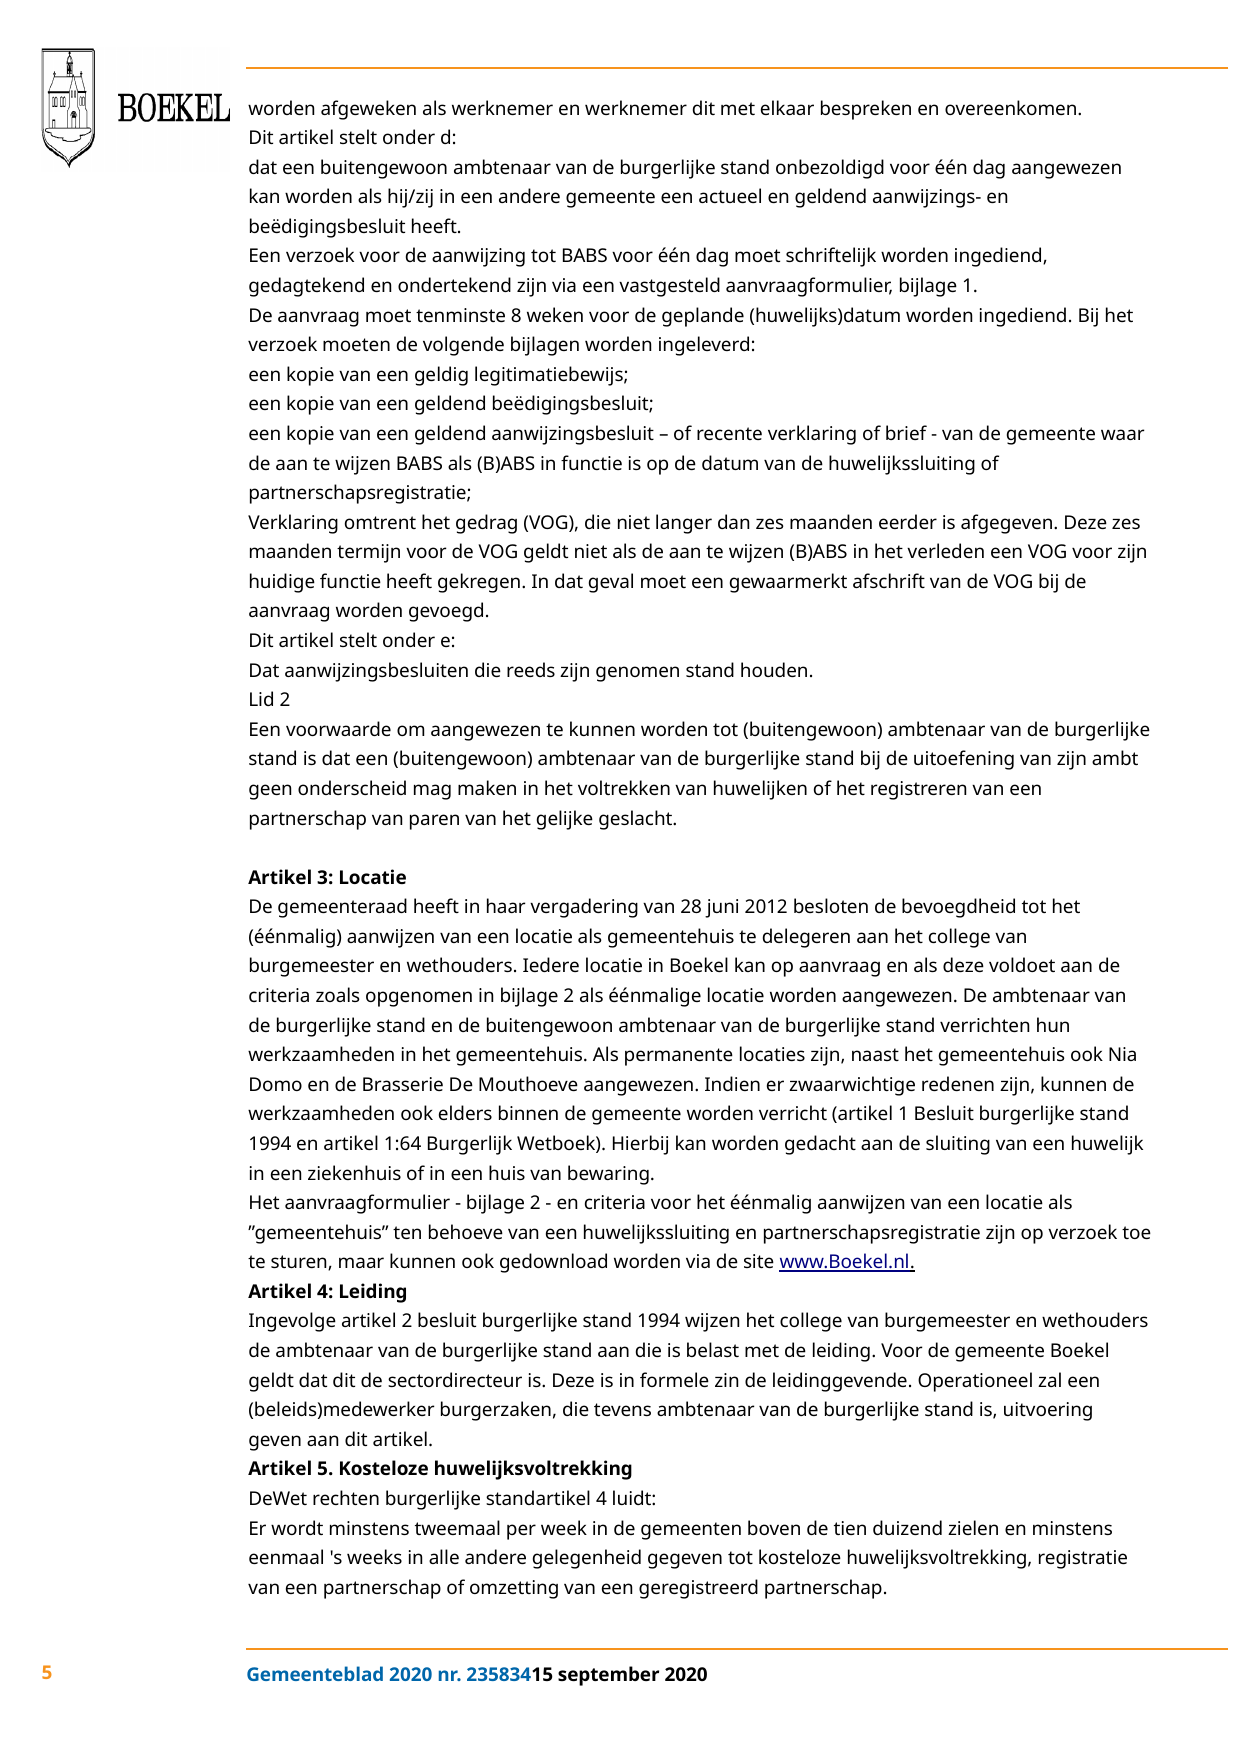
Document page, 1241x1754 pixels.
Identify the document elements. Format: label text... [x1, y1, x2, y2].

text Artikel 3: Locatie [248, 864, 1152, 890]
text Een voorwaarde om aangewezen te kunnen worden tot (buitengewoon) ambtenaar van de burgerlijke stand is dat een (buitengewoon) ambtenaar van de burgerlijke stand bij de uitoefening van zijn ambt geen onderscheid mag maken in het voltrekken van huwelijken of het registreren van een partnerschap van paren van het gelijke geslacht. [248, 716, 1152, 831]
text Ingevolge artikel 2 besluit burgerlijke stand 1994 wijzen het college van burgemeester en wethouders de ambtenaar van de burgerlijke stand aan die is belast met de leiding. Voor de gemeente Boekel geldt dat dit de sectordirecteur is. Deze is in formele zin de leidinggevende. Operationeel zal een (beleids)medewerker burgerzaken, die tevens ambtenaar van de burgerlijke stand is, uitvoering geven aan dit artikel. [248, 1308, 1152, 1452]
text dat een buitengewoon ambtenaar van de burgerlijke stand onbezoldigd voor één dag aangewezen kan worden als hij/zij in een andere gemeente een actueel en geldend aanwijzings- en beëdigingsbesluit heeft. [248, 154, 1152, 239]
text een kopie van een geldend aanwijzingsbesluit – of recente verklaring of brief - van de gemeente waar de aan te wijzen BABS als (B)ABS in functie is op de datum van de huwelijkssluiting of partnerschapsregistratie; [248, 420, 1152, 505]
text Lid 2 [248, 686, 1152, 712]
text De aanvraag moet tenminste 8 weken voor de geplande (huwelijks)datum worden ingediend. Bij het verzoek moeten de volgende bijlagen worden ingeleverd: [248, 302, 1152, 357]
text Dit artikel stelt onder d: [248, 124, 1152, 150]
text Het aanvraagformulier - bijlage 2 - en criteria voor het éénmalig aanwijzen van een locatie als ”gemeentehuis” ten behoeve van een huwelijkssluiting en partnerschapsregistratie zijn op verzoek toe te sturen, maar kunnen ook gedownload worden via de site www.Boekel.nl. [248, 1189, 1152, 1274]
text Artikel 4: Leiding [248, 1278, 1152, 1304]
text Verklaring omtrent het gedrag (VOG), die niet langer dan zes maanden eerder is afgegeven. Deze zes maanden termijn voor de VOG geldt niet als de aan te wijzen (B)ABS in het verleden een VOG voor zijn huidige functie heeft gekregen. In dat geval moet een gewaarmerkt afschrift van de VOG bij de aanvraag worden gevoegd. [248, 509, 1152, 623]
text worden afgeweken als werknemer en werknemer dit met elkaar bespreken en overeenkomen. [248, 95, 1152, 121]
text Artikel 5. Kosteloze huwelijksvoltrekking [248, 1456, 1152, 1481]
text Dat aanwijzingsbesluiten die reeds zijn genomen stand houden. [248, 657, 1152, 683]
text een kopie van een geldend beëdigingsbesluit; [248, 391, 1152, 416]
text Dit artikel stelt onder e: [248, 627, 1152, 653]
picture [41, 47, 231, 172]
text De gemeenteraad heeft in haar vergadering van 28 juni 2012 besloten de bevoegdheid tot het (éénmalig) aanwijzen van een locatie als gemeentehuis te delegeren aan het college van burgemeester en wethouders. Iedere locatie in Boekel kan op aanvraag en als deze voldoet aan de criteria zoals opgenomen in bijlage 2 als éénmalige locatie worden aangewezen. De ambtenaar van de burgerlijke stand en de buitengewoon ambtenaar van de burgerlijke stand verrichten hun werkzaamheden in het gemeentehuis. Als permanente locaties zijn, naast het gemeentehuis ook Nia Domo en de Brasserie De Mouthoeve aangewezen. Indien er zwaarwichtige redenen zijn, kunnen de werkzaamheden ook elders binnen de gemeente worden verricht (artikel 1 Besluit burgerlijke stand 1994 en artikel 1:64 Burgerlijk Wetboek). Hierbij kan worden gedacht aan de sluiting van een huwelijk in een ziekenhuis of in een huis van bewaring. [248, 893, 1152, 1186]
text een kopie van een geldig legitimatiebewijs; [248, 361, 1152, 387]
text Er wordt minstens tweemaal per week in de gemeenten boven de tien duizend zielen en minstens eenmaal 's weeks in alle andere gelegenheid gegeven tot kosteloze huwelijksvoltrekking, registratie van een partnerschap of omzetting van een geregistreerd partnerschap. [248, 1515, 1152, 1600]
text Een verzoek voor de aanwijzing tot BABS voor één dag moet schriftelijk worden ingediend, gedagtekend en ondertekend zijn via een vastgesteld aanvraagformulier, bijlage 1. [248, 243, 1152, 298]
text DeWet rechten burgerlijke standartikel 4 luidt: [248, 1485, 1152, 1511]
